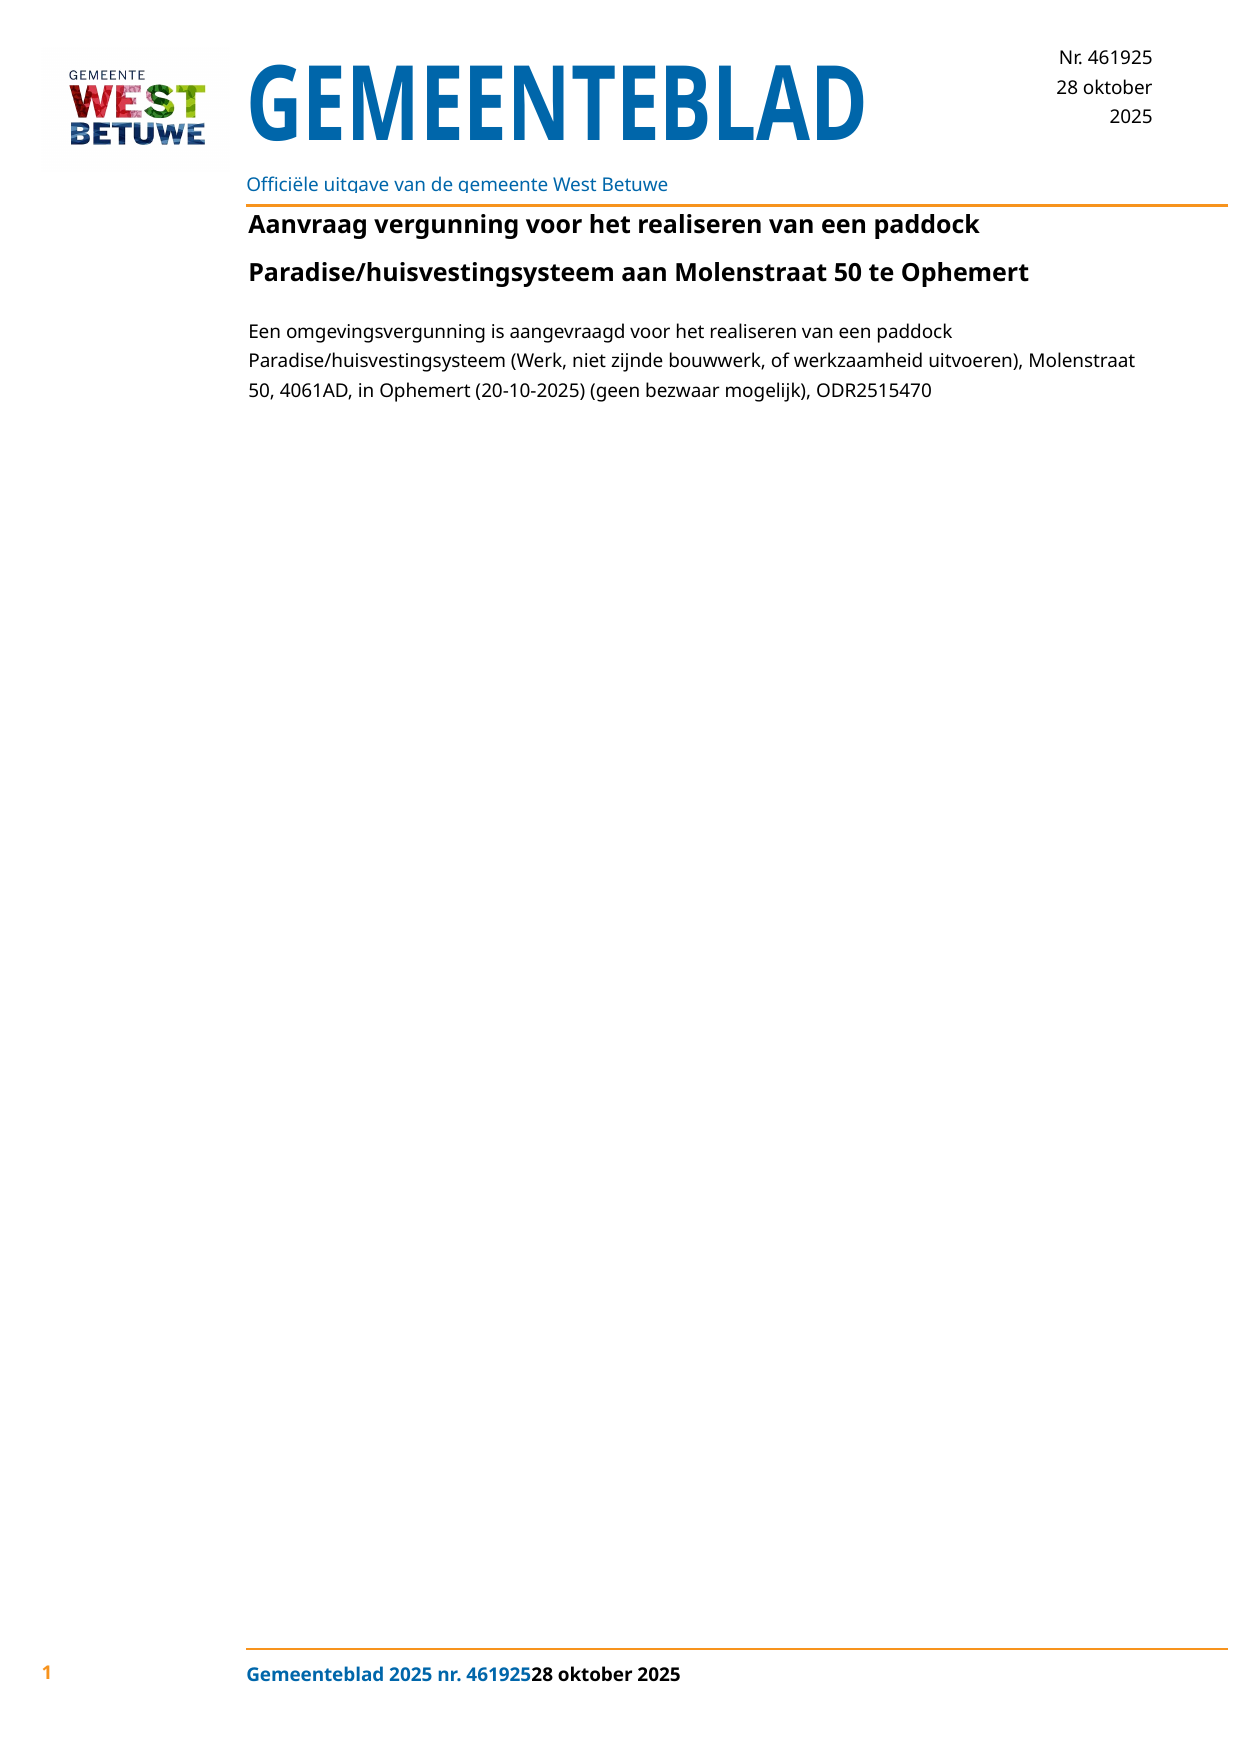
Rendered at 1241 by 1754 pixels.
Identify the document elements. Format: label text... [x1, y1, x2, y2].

text Aanvraag vergunning voor het realiseren van een paddock Paradise/huisvestingsysteem aan Molenstraat 50 te Ophemert [248, 207, 1152, 288]
text Een omgevingsvergunning is aangevraagd voor het realiseren van een paddock Paradise/huisvestingsysteem (Werk, niet zijnde bouwwerk, of werkzaamheid uitvoeren), Molenstraat 50, 4061AD, in Ophemert (20-10-2025) (geen bezwaar mogelijk), ODR2515470 [248, 318, 1152, 403]
picture [41, 47, 231, 172]
